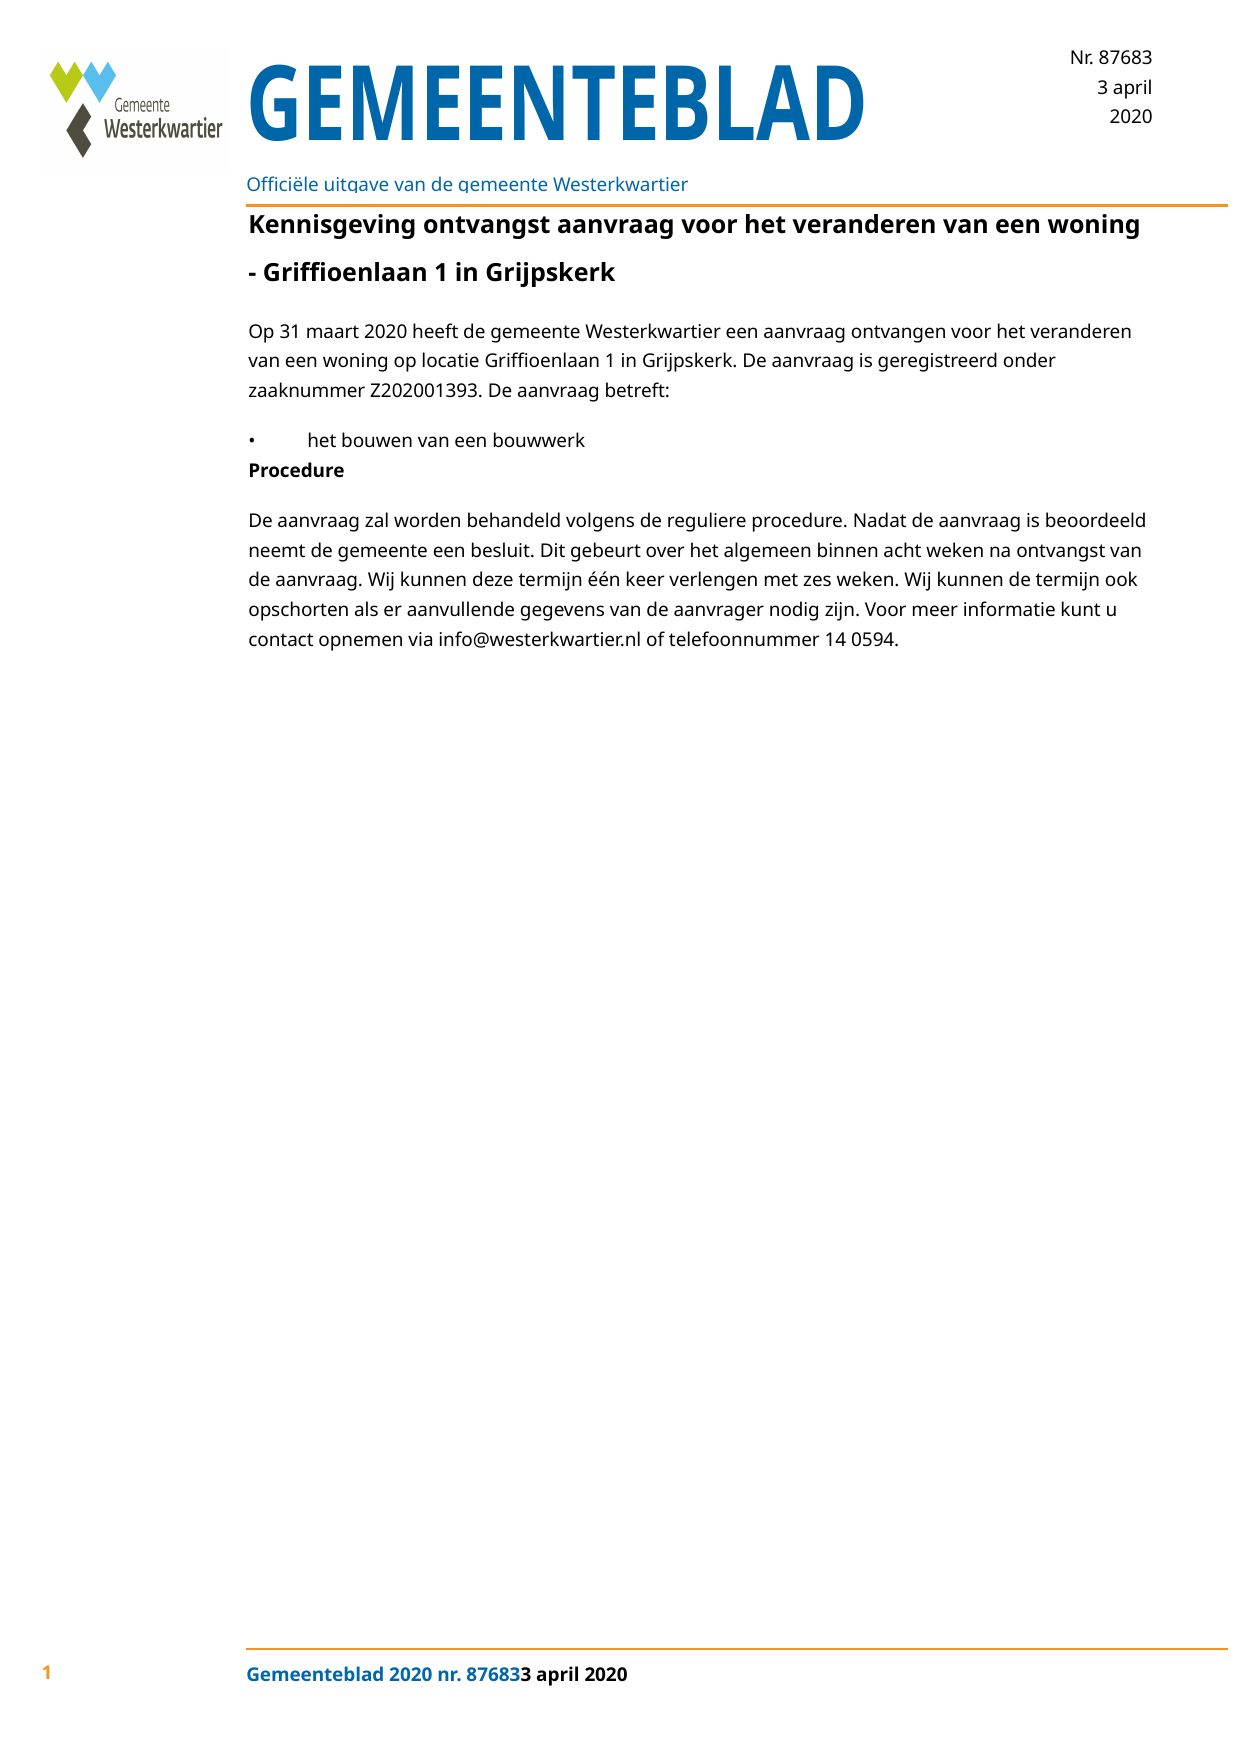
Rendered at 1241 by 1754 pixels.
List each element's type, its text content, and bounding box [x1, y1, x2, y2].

picture [41, 47, 231, 172]
list het bouwen van een bouwwerk [248, 427, 1152, 453]
text De aanvraag zal worden behandeld volgens de reguliere procedure. Nadat de aanvraag is beoordeeld neemt de gemeente een besluit. Dit gebeurt over het algemeen binnen acht weken na ontvangst van de aanvraag. Wij kunnen deze termijn één keer verlengen met zes weken. Wij kunnen de termijn ook opschorten als er aanvullende gegevens van de aanvrager nodig zijn. Voor meer informatie kunt u contact opnemen via info@westerkwartier.nl of telefoonnummer 14 0594. [248, 507, 1152, 652]
text Procedure [248, 457, 1152, 483]
text Op 31 maart 2020 heeft de gemeente Westerkwartier een aanvraag ontvangen voor het veranderen van een woning op locatie Griffioenlaan 1 in Grijpskerk. De aanvraag is geregistreerd onder zaaknummer Z202001393. De aanvraag betreft: [248, 318, 1152, 403]
text Kennisgeving ontvangst aanvraag voor het veranderen van een woning - Griffioenlaan 1 in Grijpskerk [248, 207, 1152, 288]
